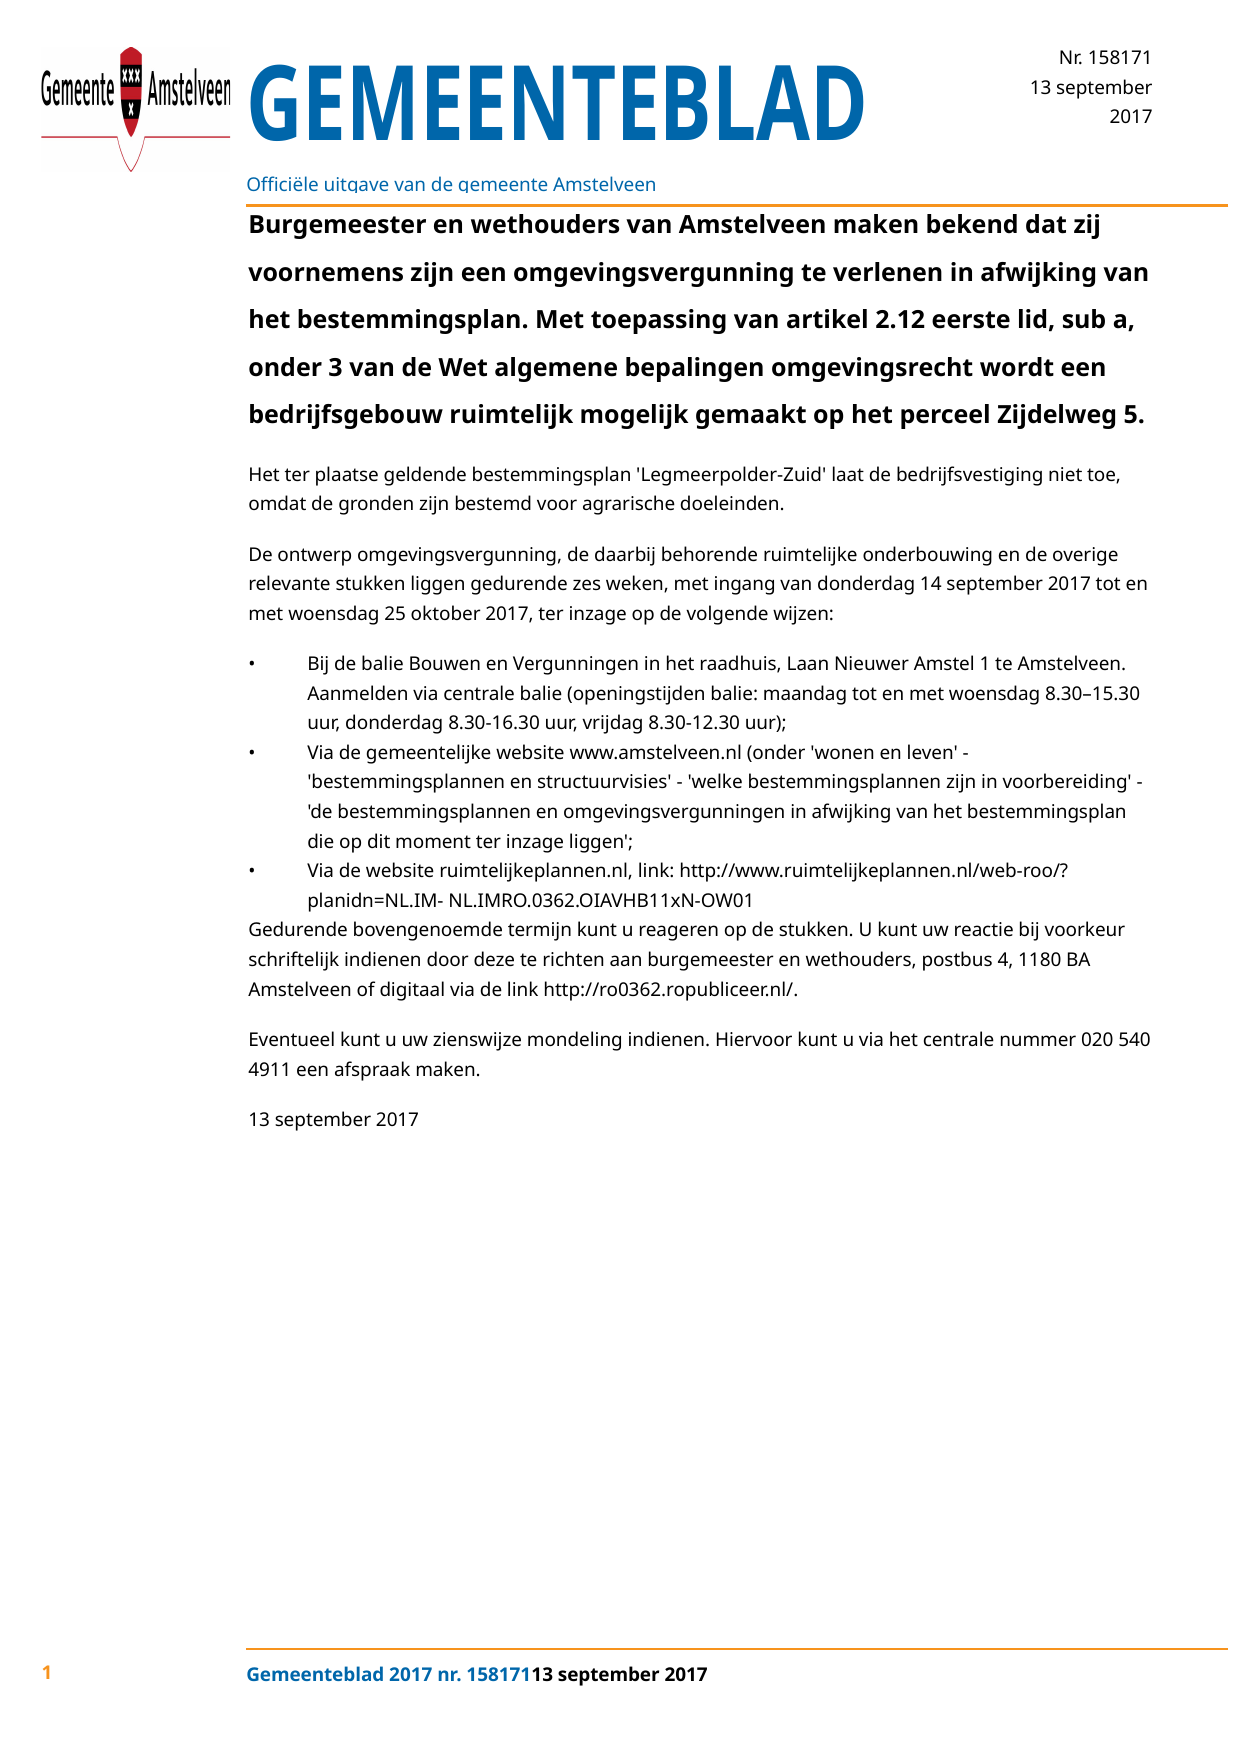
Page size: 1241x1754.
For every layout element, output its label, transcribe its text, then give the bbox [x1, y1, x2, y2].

text Gedurende bovengenoemde termijn kunt u reageren op de stukken. U kunt uw reactie bij voorkeur schriftelijk indienen door deze te richten aan burgemeester en wethouders, postbus 4, 1180 BA Amstelveen of digitaal via de link http://ro0362.ropubliceer.nl/. [248, 917, 1152, 1001]
text Het ter plaatse geldende bestemmingsplan 'Legmeerpolder-Zuid' laat de bedrijfsvestiging niet toe, omdat de gronden zijn bestemd voor agrarische doeleinden. [248, 461, 1152, 516]
text Burgemeester en wethouders van Amstelveen maken bekend dat zij voornemens zijn een omgevingsvergunning te verlenen in afwijking van het bestemmingsplan. Met toepassing van artikel 2.12 eerste lid, sub a, onder 3 van de Wet algemene bepalingen omgevingsrecht wordt een bedrijfsgebouw ruimtelijk mogelijk gemaakt op het perceel Zijdelweg 5. [248, 207, 1152, 431]
picture [41, 47, 231, 172]
list Bij de balie Bouwen en Vergunningen in het raadhuis, Laan Nieuwer Amstel 1 te Amstelveen. Aanmelden via centrale balie (openingstijden balie: maandag tot en met woensdag 8.30–15.30 uur, donderdag 8.30-16.30 uur, vrijdag 8.30-12.30 uur); [248, 650, 1152, 735]
text Eventueel kunt u uw zienswijze mondeling indienen. Hiervoor kunt u via het centrale nummer 020 540 4911 een afspraak maken. [248, 1026, 1152, 1081]
text De ontwerp omgevingsvergunning, de daarbij behorende ruimtelijke onderbouwing en de overige relevante stukken liggen gedurende zes weken, met ingang van donderdag 14 september 2017 tot en met woensdag 25 oktober 2017, ter inzage op de volgende wijzen: [248, 541, 1152, 626]
text 13 september 2017 [248, 1106, 1152, 1132]
list Via de gemeentelijke website www.amstelveen.nl (onder 'wonen en leven' - 'bestemmingsplannen en structuurvisies' - 'welke bestemmingsplannen zijn in voorbereiding' - 'de bestemmingsplannen en omgevingsvergunningen in afwijking van het bestemmingsplan die op dit moment ter inzage liggen'; [248, 739, 1152, 853]
list Via de website ruimtelijkeplannen.nl, link: http://www.ruimtelijkeplannen.nl/web-roo/?planidn=NL.IM- NL.IMRO.0362.OIAVHB11xN-OW01 [248, 857, 1152, 913]
